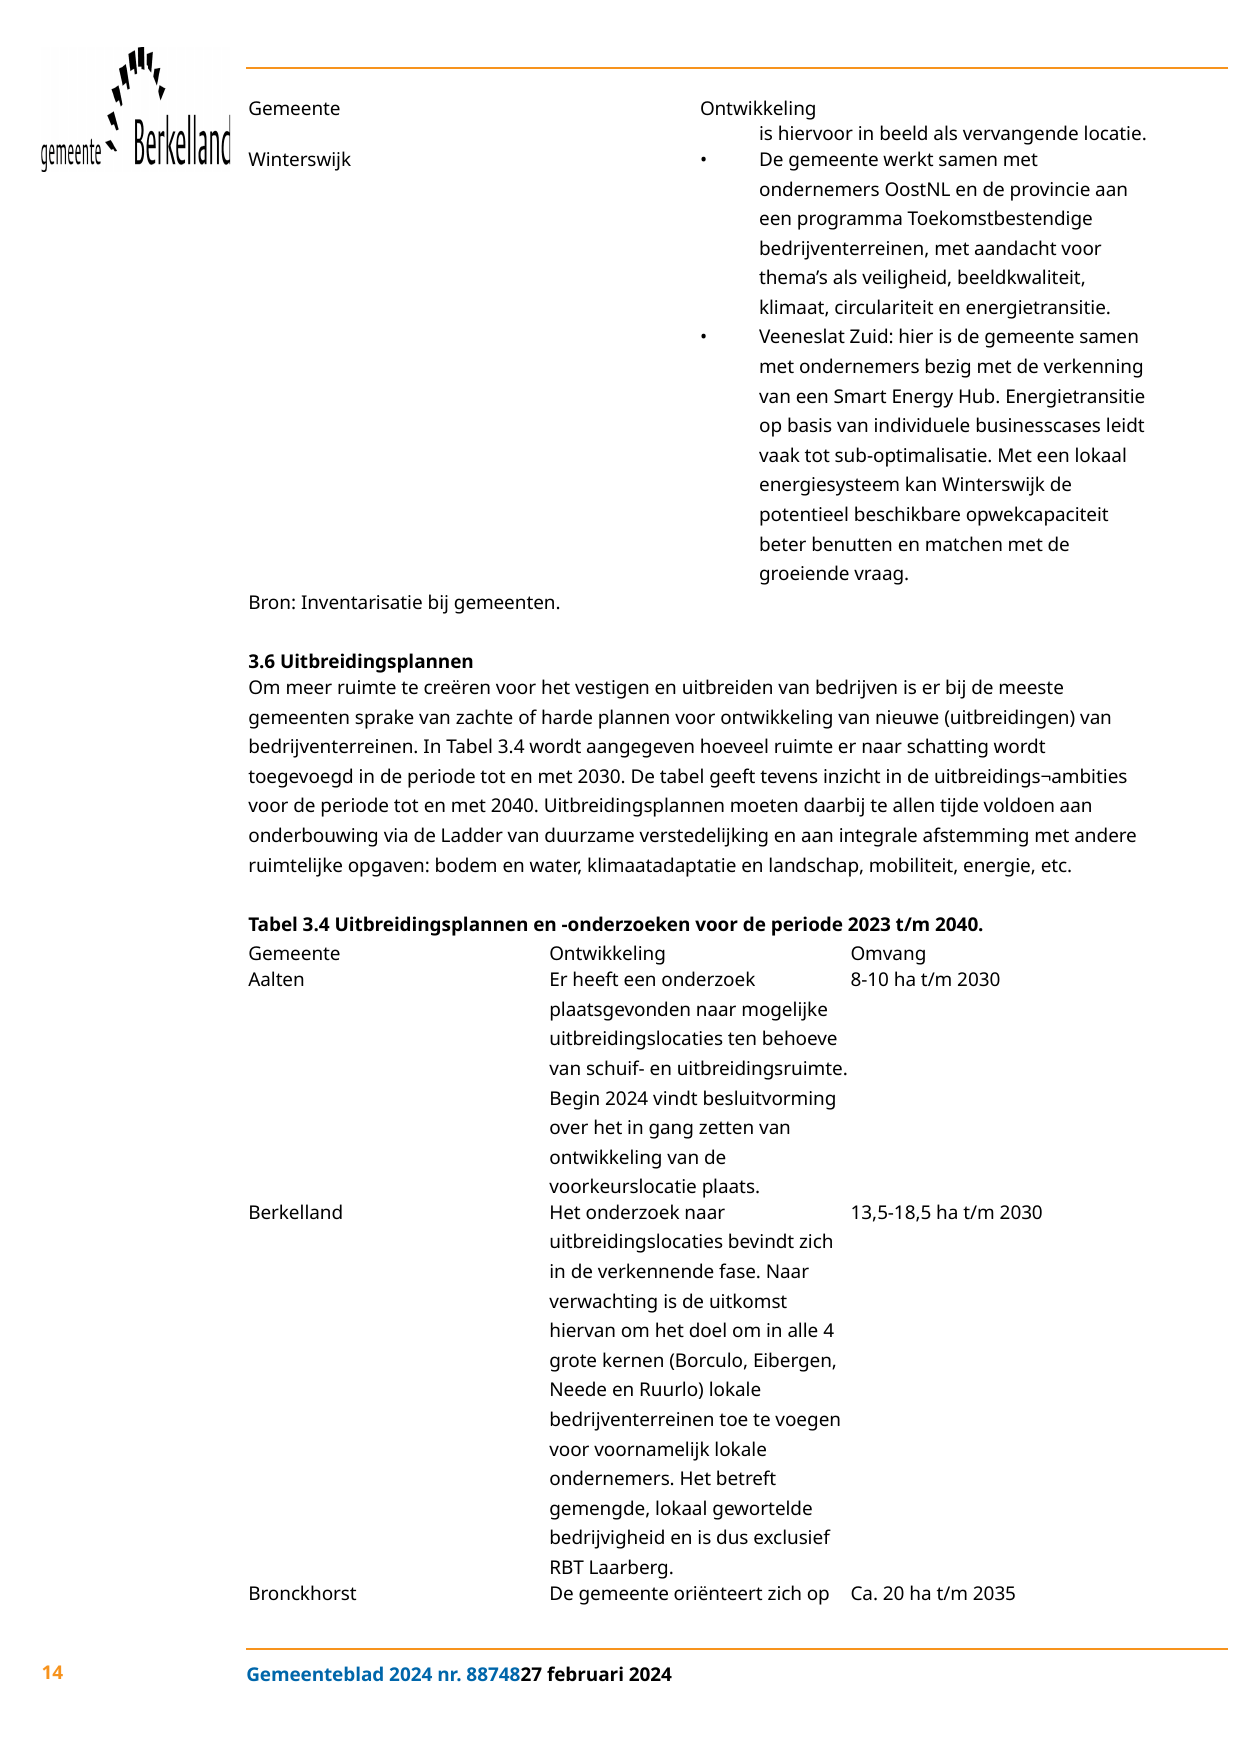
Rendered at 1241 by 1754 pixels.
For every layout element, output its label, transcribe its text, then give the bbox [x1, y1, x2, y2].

text 3.6 Uitbreidingsplannen [248, 648, 1152, 674]
text Tabel 3.4 Uitbreidingsplannen en -onderzoeken voor de periode 2023 t/m 2040. [248, 911, 1152, 937]
table_cell De gemeente oriënteert zich op [549, 1580, 850, 1606]
table_cell De gemeente werkt samen met ondernemers OostNL en de provincie aan een programma Toekomstbestendige bedrijventerreinen, met aandacht voor thema’s als veiligheid, beeldkwaliteit, klimaat, circulariteit en energietransitie. Veeneslat Zuid: hier is de gemeente samen met ondernemers bezig met de verkenning van een Smart Energy Hub. Energietransitie op basis van individuele businesscases leidt vaak tot sub-optimalisatie. Met een lokaal energiesysteem kan Winterswijk de potentieel beschikbare opwekcapaciteit beter benutten en matchen met de groeiende vraag. [700, 146, 1152, 586]
table_cell is hiervoor in beeld als vervangende locatie. [700, 121, 1152, 146]
text Bron: Inventarisatie bij gemeenten. [248, 589, 1152, 615]
table_cell Aalten [248, 966, 549, 1199]
table_cell Winterswijk [248, 146, 700, 586]
table_header Ontwikkeling [700, 95, 1152, 121]
table_cell 13,5-18,5 ha t/m 2030 [850, 1199, 1152, 1580]
table_cell Er heeft een onderzoek plaatsgevonden naar mogelijke uitbreidingslocaties ten behoeve van schuif- en uitbreidingsruimte. Begin 2024 vindt besluitvorming over het in gang zetten van ontwikkeling van de voorkeurslocatie plaats. [549, 966, 850, 1199]
table_cell Het onderzoek naar uitbreidingslocaties bevindt zich in de verkennende fase. Naar verwachting is de uitkomst hiervan om het doel om in alle 4 grote kernen (Borculo, Eibergen, Neede en Ruurlo) lokale bedrijventerreinen toe te voegen voor voornamelijk lokale ondernemers. Het betreft gemengde, lokaal gewortelde bedrijvigheid en is dus exclusief RBT Laarberg. [549, 1199, 850, 1580]
table_cell [248, 121, 700, 146]
table_header Ontwikkeling [549, 941, 850, 966]
picture [41, 47, 231, 172]
table_header Gemeente [248, 95, 700, 121]
table_cell 8-10 ha t/m 2030 [850, 966, 1152, 1199]
table_cell Berkelland [248, 1199, 549, 1580]
table_cell Bronckhorst [248, 1580, 549, 1606]
text Om meer ruimte te creëren voor het vestigen en uitbreiden van bedrijven is er bij de meeste gemeenten sprake van zachte of harde plannen voor ontwikkeling van nieuwe (uitbreidingen) van bedrijventerreinen. In Tabel 3.4 wordt aangegeven hoeveel ruimte er naar schatting wordt toegevoegd in de periode tot en met 2030. De tabel geeft tevens inzicht in de uitbreidings¬ambities voor de periode tot en met 2040. Uitbreidingsplannen moeten daarbij te allen tijde voldoen aan onderbouwing via de Ladder van duurzame verstedelijking en aan integrale afstemming met andere ruimtelijke opgaven: bodem en water, klimaatadaptatie en landschap, mobiliteit, energie, etc. [248, 674, 1152, 877]
table_cell Ca. 20 ha t/m 2035 [850, 1580, 1152, 1606]
table_header Gemeente [248, 941, 549, 966]
table_header Omvang [850, 941, 1152, 966]
